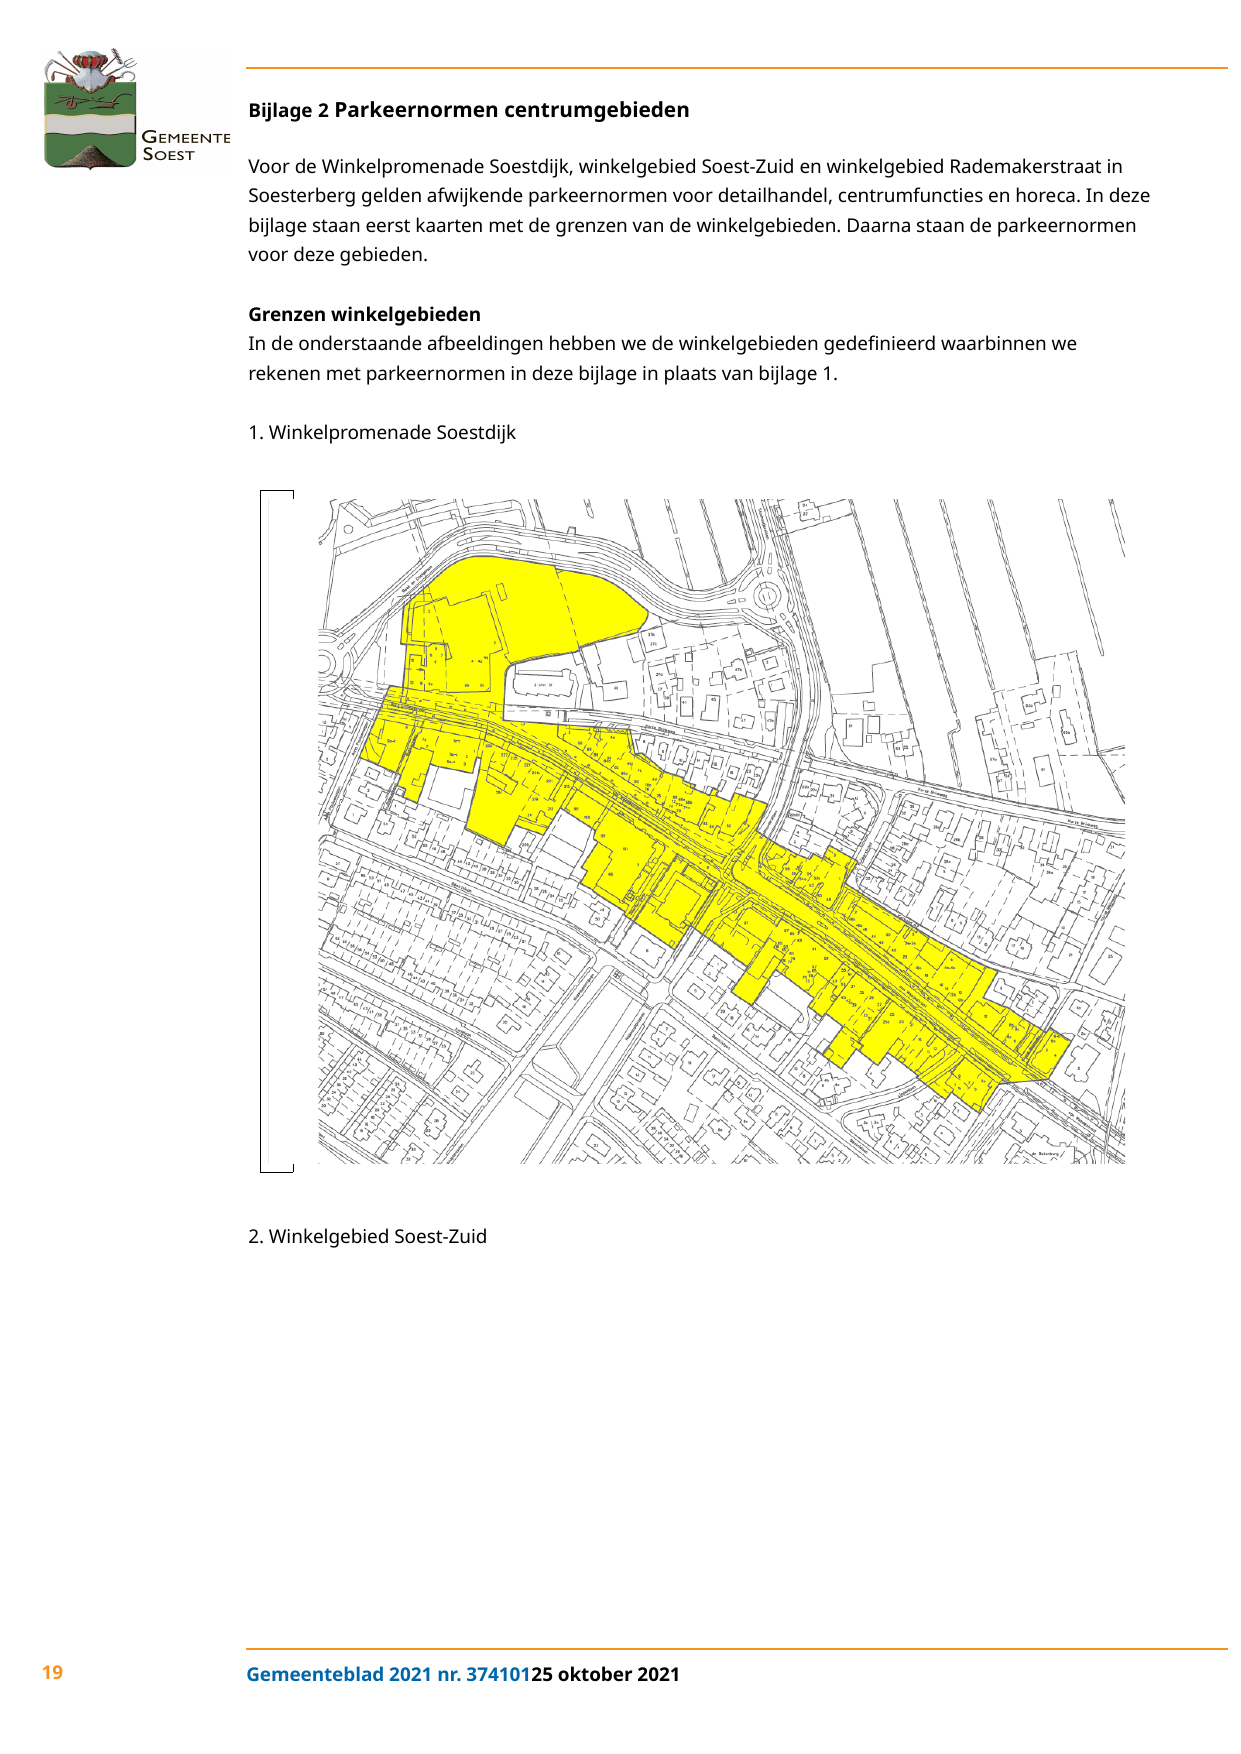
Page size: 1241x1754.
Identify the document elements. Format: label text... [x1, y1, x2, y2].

picture [268, 499, 1173, 1164]
text In de onderstaande afbeeldingen hebben we de winkelgebieden gedefinieerd waarbinnen we rekenen met parkeernormen in deze bijlage in plaats van bijlage 1. [248, 330, 1152, 386]
text Bijlage 2 Parkeernormen centrumgebieden [248, 95, 1152, 123]
picture [41, 47, 231, 172]
text 2. Winkelgebied Soest-Zuid [248, 1223, 1152, 1249]
text Voor de Winkelpromenade Soestdijk, winkelgebied Soest-Zuid en winkelgebied Rademakerstraat in Soesterberg gelden afwijkende parkeernormen voor detailhandel, centrumfuncties en horeca. In deze bijlage staan eerst kaarten met de grenzen van de winkelgebieden. Daarna staan de parkeernormen voor deze gebieden. [248, 153, 1152, 267]
text Grenzen winkelgebieden [248, 301, 1152, 327]
text 1. Winkelpromenade Soestdijk [248, 419, 1152, 445]
